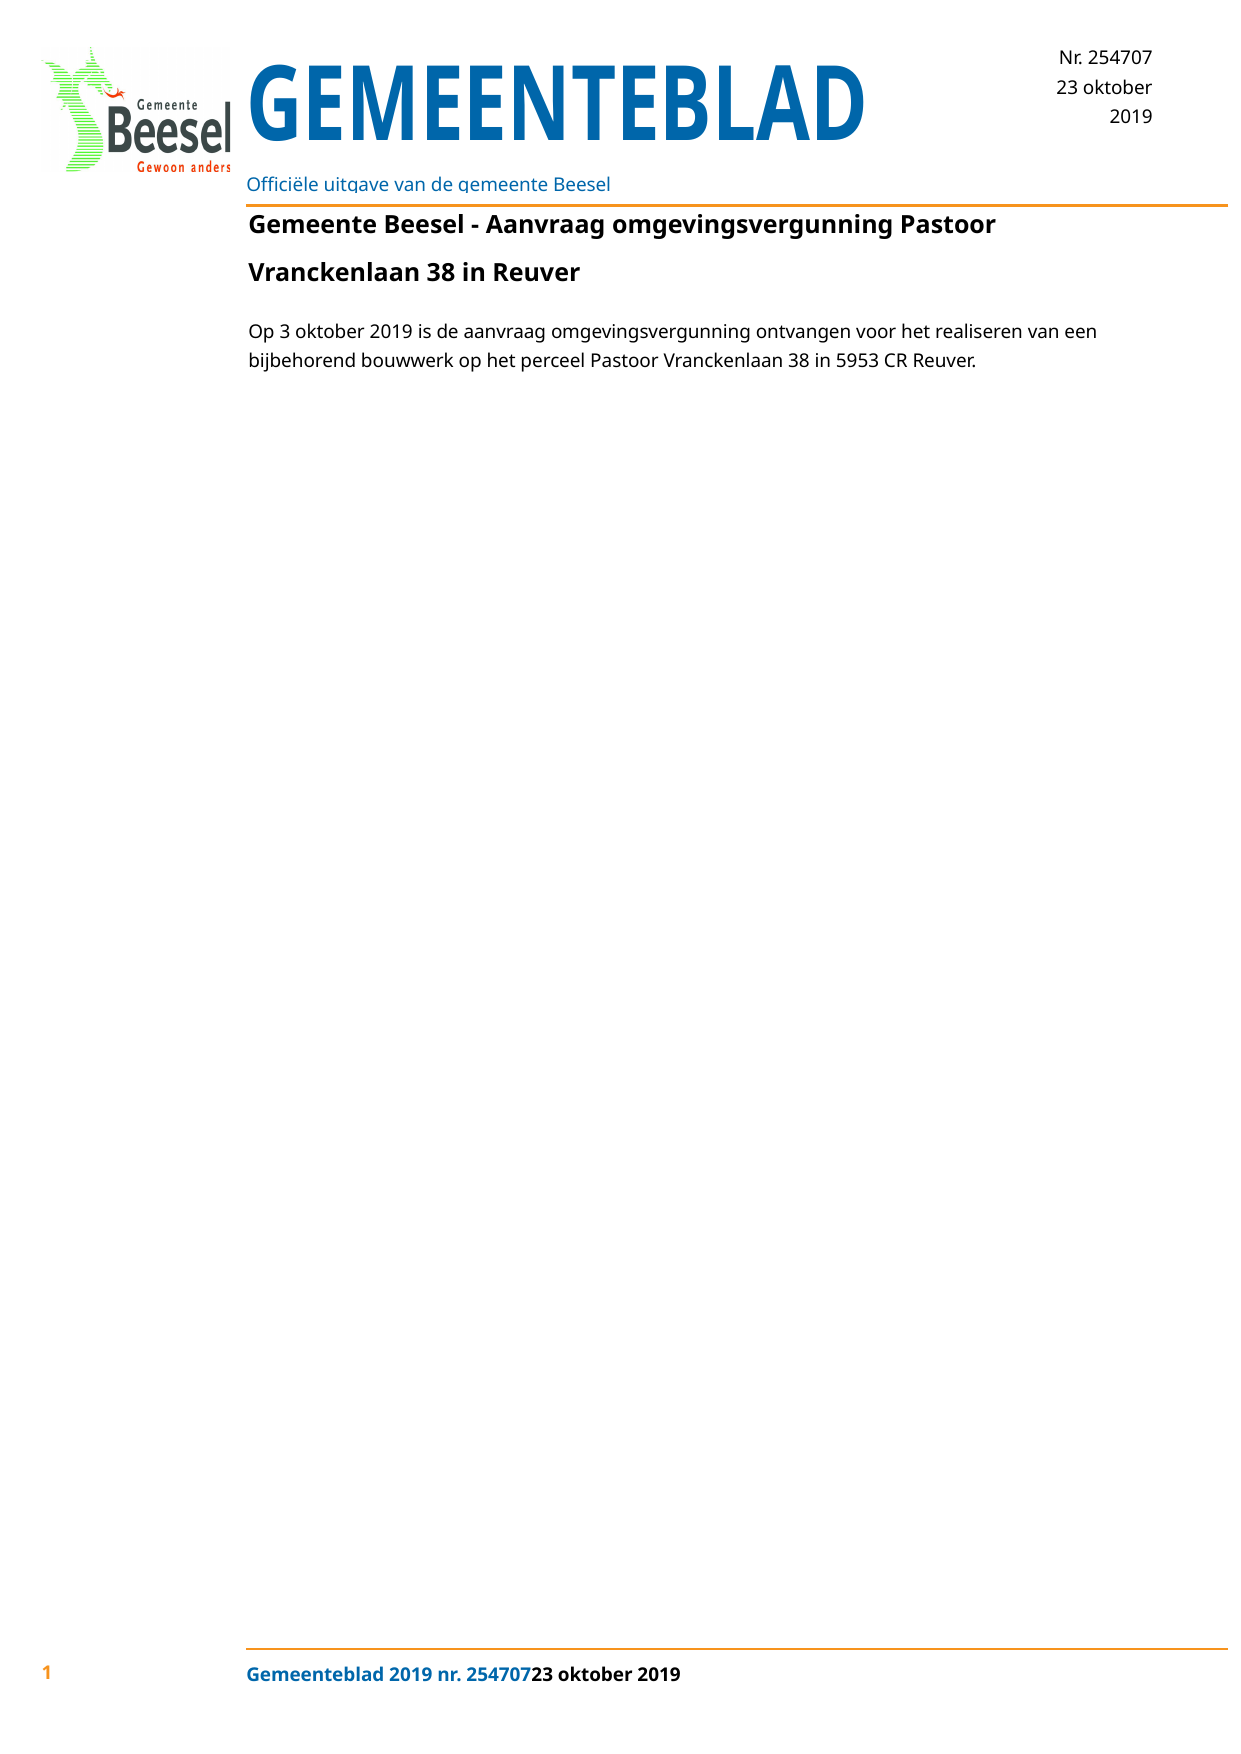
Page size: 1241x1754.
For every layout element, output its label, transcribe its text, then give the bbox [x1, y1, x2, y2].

picture [41, 47, 231, 172]
text Gemeente Beesel - Aanvraag omgevingsvergunning Pastoor Vranckenlaan 38 in Reuver [248, 207, 1152, 288]
text Op 3 oktober 2019 is de aanvraag omgevingsvergunning ontvangen voor het realiseren van een bijbehorend bouwwerk op het perceel Pastoor Vranckenlaan 38 in 5953 CR Reuver. [248, 318, 1152, 373]
